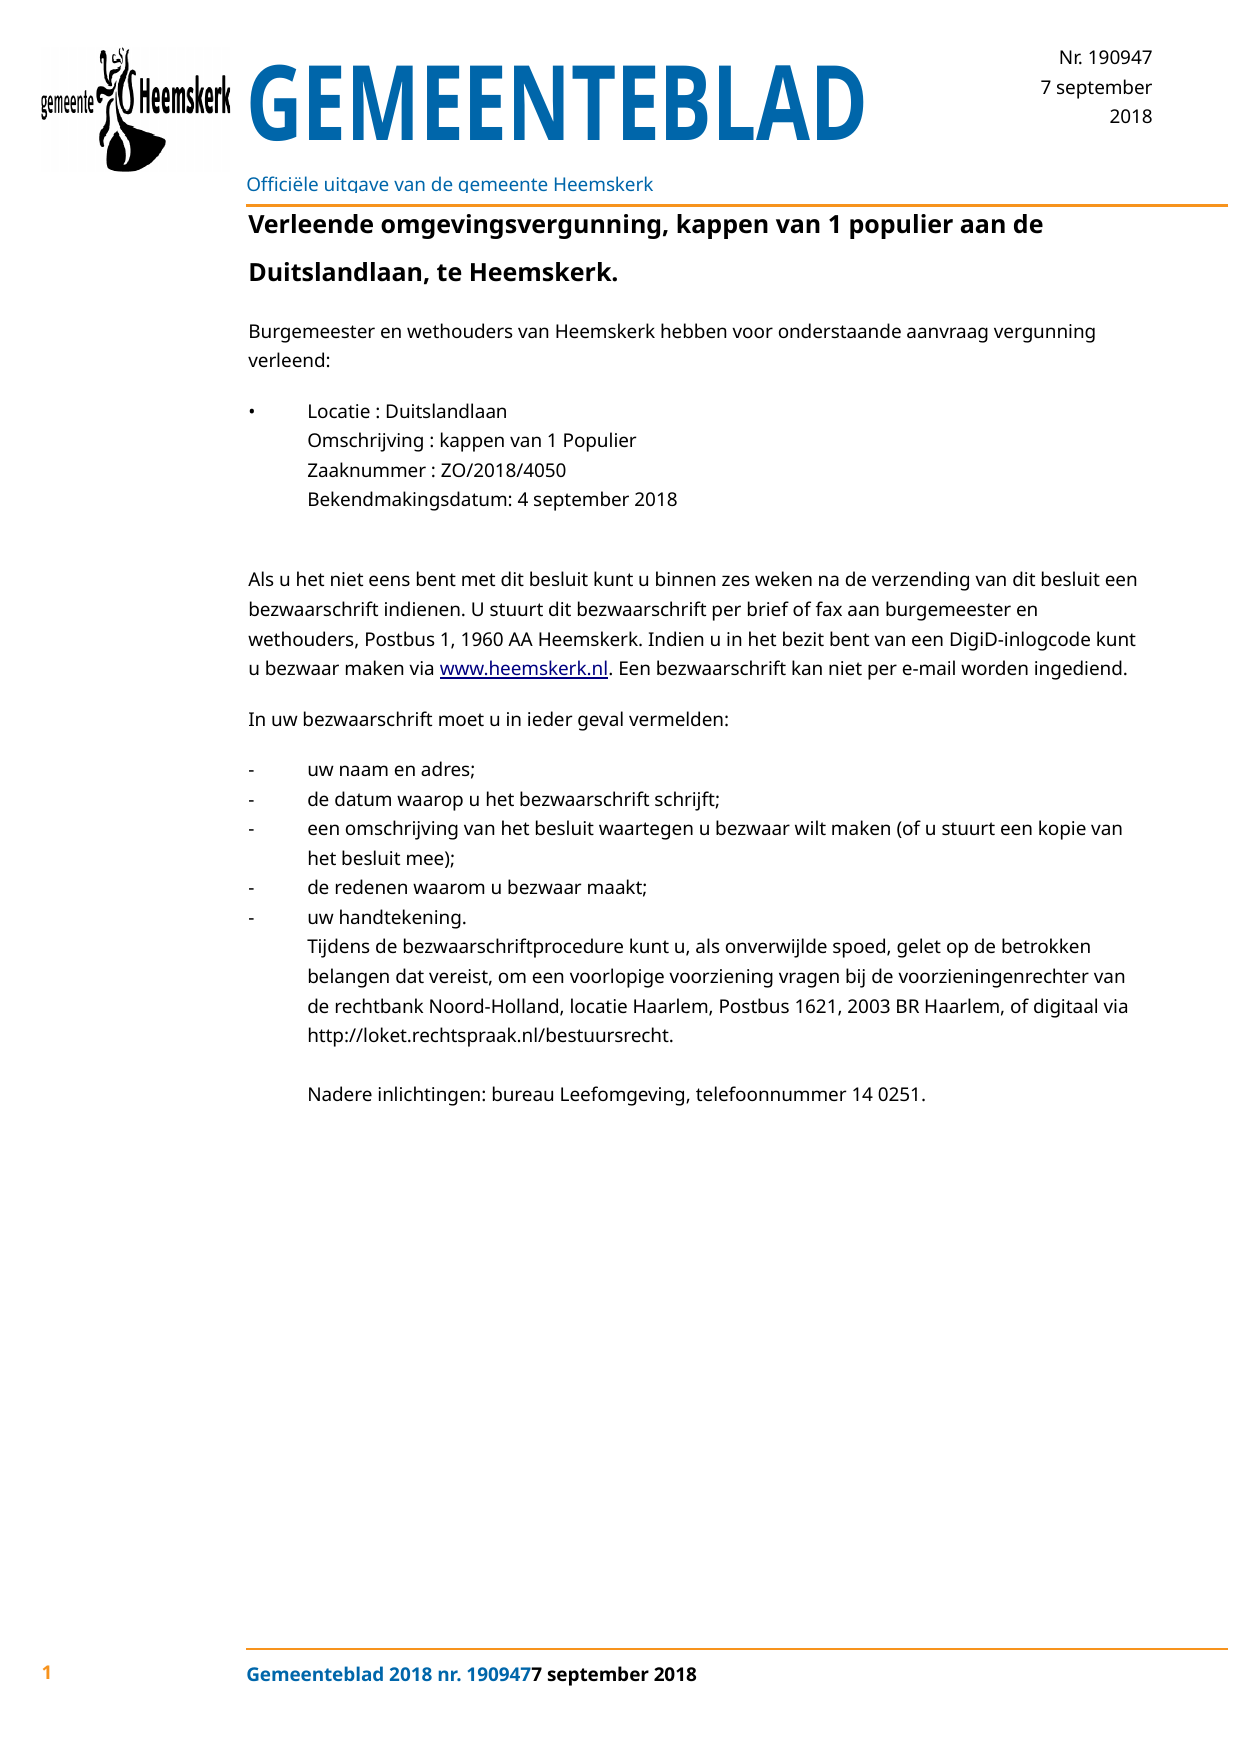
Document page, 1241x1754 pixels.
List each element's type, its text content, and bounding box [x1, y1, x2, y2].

list Zaaknummer : ZO/2018/4050 [248, 457, 1152, 483]
picture [41, 47, 231, 172]
list Bekendmakingsdatum: 4 september 2018 [248, 487, 1152, 512]
list uw handtekening. [248, 904, 1152, 930]
text Als u het niet eens bent met dit besluit kunt u binnen zes weken na de verzending van dit besluit een bezwaarschrift indienen. U stuurt dit bezwaarschrift per brief of fax aan burgemeester en wethouders, Postbus 1, 1960 AA Heemskerk. Indien u in het bezit bent van een DigiD-inlogcode kunt u bezwaar maken via www.heemskerk.nl. Een bezwaarschrift kan niet per e-mail worden ingediend. [248, 567, 1152, 681]
text Burgemeester en wethouders van Heemskerk hebben voor onderstaande aanvraag vergunning verleend: [248, 318, 1152, 373]
text Verleende omgevingsvergunning, kappen van 1 populier aan de Duitslandlaan, te Heemskerk. [248, 207, 1152, 288]
list uw naam en adres; [248, 756, 1152, 782]
list Omschrijving : kappen van 1 Populier [248, 427, 1152, 453]
list een omschrijving van het besluit waartegen u bezwaar wilt maken (of u stuurt een kopie van het besluit mee); [248, 815, 1152, 871]
list Nadere inlichtingen: bureau Leefomgeving, telefoonnummer 14 0251. [248, 1082, 1152, 1107]
list Locatie : Duitslandlaan [248, 398, 1152, 424]
list de datum waarop u het bezwaarschrift schrijft; [248, 786, 1152, 812]
text In uw bezwaarschrift moet u in ieder geval vermelden: [248, 706, 1152, 732]
list de redenen waarom u bezwaar maakt; [248, 874, 1152, 900]
list Tijdens de bezwaarschriftprocedure kunt u, als onverwijlde spoed, gelet op de betrokken belangen dat vereist, om een voorlopige voorziening vragen bij de voorzieningenrechter van de rechtbank Noord-Holland, locatie Haarlem, Postbus 1621, 2003 BR Haarlem, of digitaal via http://loket.rechtspraak.nl/bestuursrecht. [248, 934, 1152, 1048]
